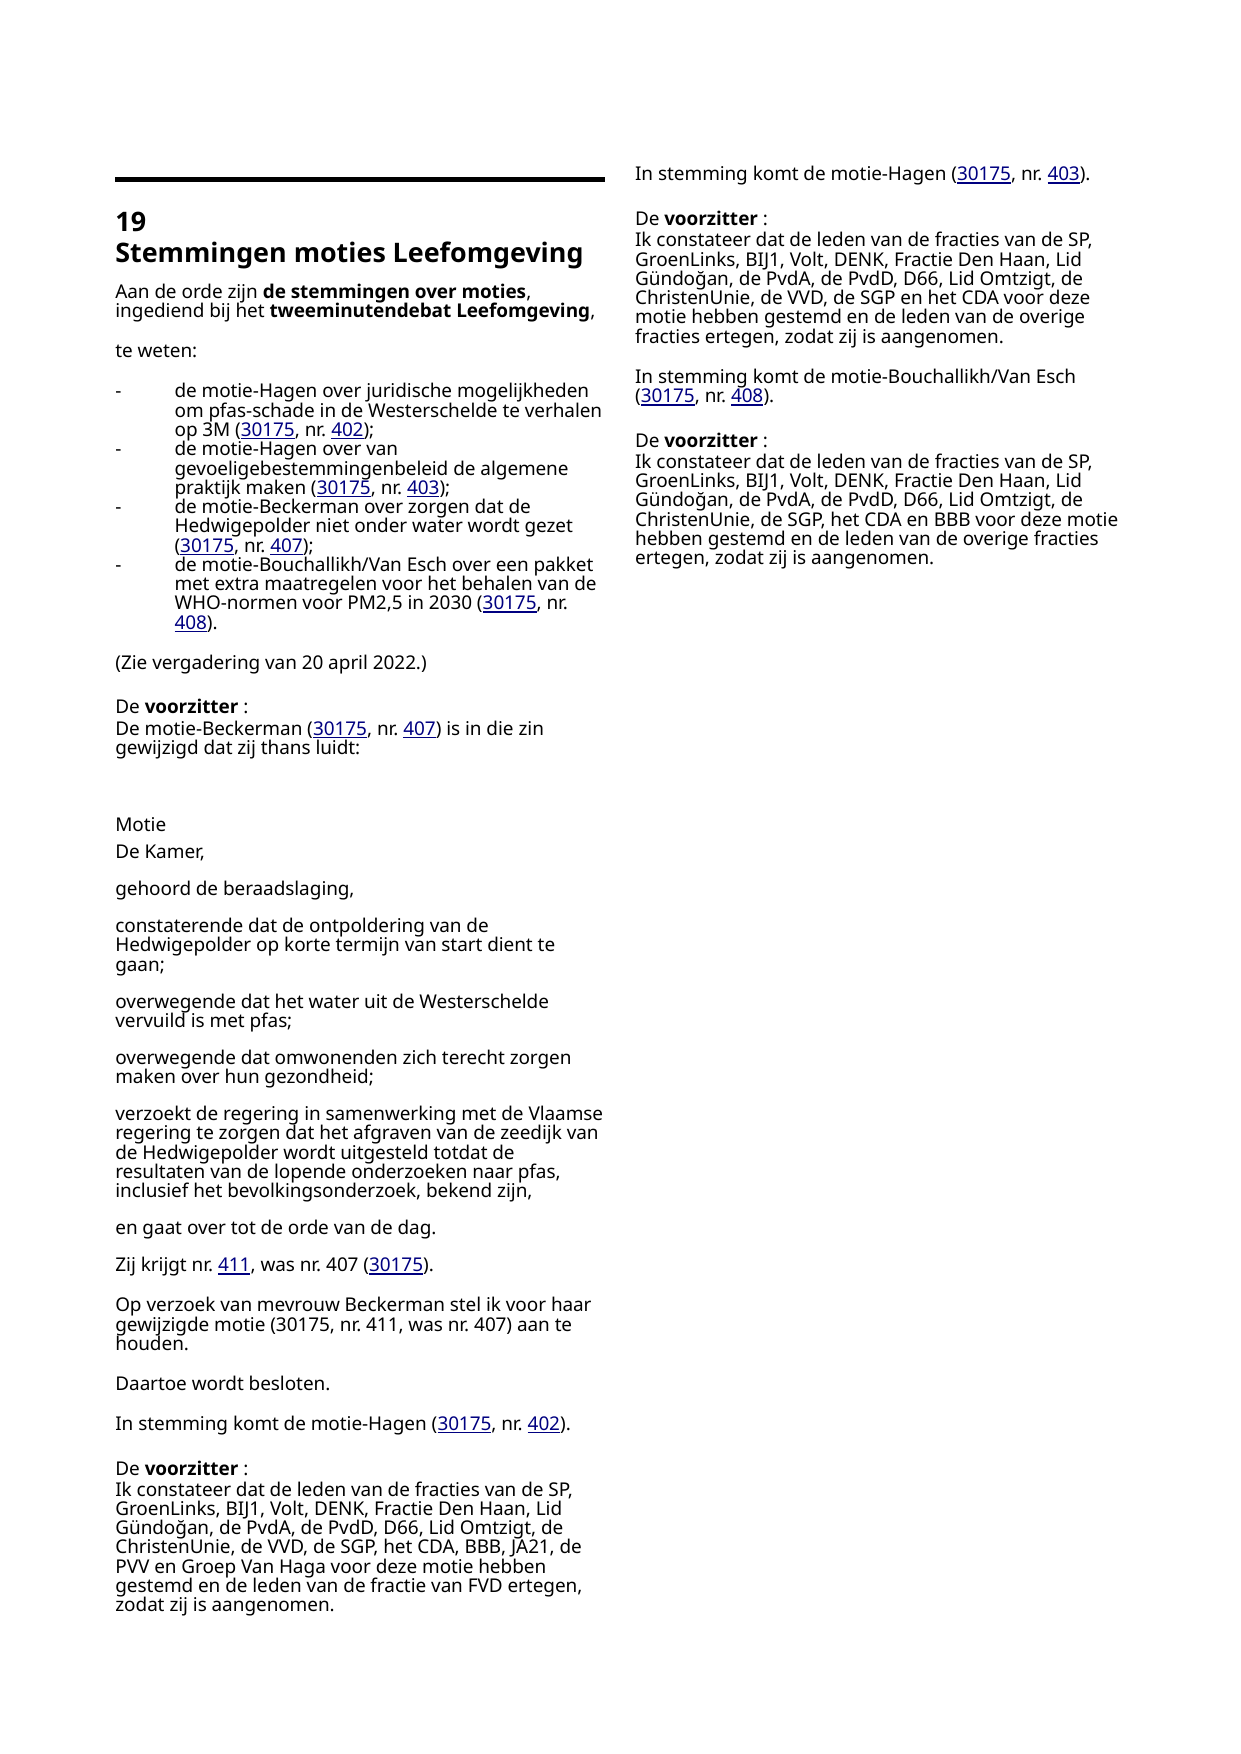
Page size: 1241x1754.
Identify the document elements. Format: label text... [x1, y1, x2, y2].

text Daartoe wordt besloten. [115, 1375, 605, 1394]
text (Zie vergadering van 20 april 2022.) [115, 654, 605, 673]
text Motie [115, 811, 605, 837]
list de motie-Hagen over juridische mogelijkheden om pfas-schade in de Westerschelde te verhalen op 3M (30175, nr. 402); [115, 382, 605, 440]
text en gaat over tot de orde van de dag. [115, 1219, 605, 1238]
text Stemmingen moties Leefomgeving [115, 239, 605, 283]
text Ik constateer dat de leden van de fracties van de SP, GroenLinks, BIJ1, Volt, DENK, Fractie Den Haan, Lid Gündoğan, de PvdA, de PvdD, D66, Lid Omtzigt, de ChristenUnie, de SGP, het CDA en BBB voor deze motie hebben gestemd en de leden van de overige fracties ertegen, zodat zij is aangenomen. [635, 453, 1125, 568]
text 19 [115, 203, 605, 239]
text De voorzitter : [635, 427, 1125, 453]
text Zij krijgt nr. 411, was nr. 407 (30175). [115, 1256, 605, 1275]
text De voorzitter : [115, 1455, 605, 1481]
text Ik constateer dat de leden van de fracties van de SP, GroenLinks, BIJ1, Volt, DENK, Fractie Den Haan, Lid Gündoğan, de PvdA, de PvdD, D66, Lid Omtzigt, de ChristenUnie, de VVD, de SGP, het CDA, BBB, JA21, de PVV en Groep Van Haga voor deze motie hebben gestemd en de leden van de fractie van FVD ertegen, zodat zij is aangenomen. [115, 1481, 605, 1616]
text Aan de orde zijn de stemmingen over moties, ingediend bij het tweeminutendebat Leefomgeving, [115, 283, 605, 322]
text Ik constateer dat de leden van de fracties van de SP, GroenLinks, BIJ1, Volt, DENK, Fractie Den Haan, Lid Gündoğan, de PvdA, de PvdD, D66, Lid Omtzigt, de ChristenUnie, de VVD, de SGP en het CDA voor deze motie hebben gestemd en de leden van de overige fracties ertegen, zodat zij is aangenomen. [635, 231, 1125, 347]
text De Kamer, [115, 843, 605, 862]
text verzoekt de regering in samenwerking met de Vlaamse regering te zorgen dat het afgraven van de zeedijk van de Hedwigepolder wordt uitgesteld totdat de resultaten van de lopende onderzoeken naar pfas, inclusief het bevolkingsonderzoek, bekend zijn, [115, 1105, 605, 1201]
text overwegende dat omwonenden zich terecht zorgen maken over hun gezondheid; [115, 1049, 605, 1087]
list de motie-Beckerman over zorgen dat de Hedwigepolder niet onder water wordt gezet (30175, nr. 407); [115, 498, 605, 556]
list de motie-Bouchallikh/Van Esch over een pakket met extra maatregelen voor het behalen van de WHO-normen voor PM2,5 in 2030 (30175, nr. 408). [115, 556, 605, 633]
text De motie-Beckerman (30175, nr. 407) is in die zin gewijzigd dat zij thans luidt: [115, 719, 605, 758]
text te weten: [115, 342, 605, 362]
text De voorzitter : [115, 694, 605, 719]
text In stemming komt de motie-Hagen (30175, nr. 402). [115, 1415, 605, 1434]
text In stemming komt de motie-Bouchallikh/Van Esch (30175, nr. 408). [635, 368, 1125, 406]
text De voorzitter : [635, 206, 1125, 231]
text In stemming komt de motie-Hagen (30175, nr. 403). [635, 165, 1125, 185]
text gehoord de beraadslaging, [115, 880, 605, 899]
text Op verzoek van mevrouw Beckerman stel ik voor haar gewijzigde motie (30175, nr. 411, was nr. 407) aan te houden. [115, 1296, 605, 1354]
text overwegende dat het water uit de Westerschelde vervuild is met pfas; [115, 993, 605, 1031]
text constaterende dat de ontpoldering van de Hedwigepolder op korte termijn van start dient te gaan; [115, 917, 605, 975]
list de motie-Hagen over van gevoeligebestemmingenbeleid de algemene praktijk maken (30175, nr. 403); [115, 440, 605, 498]
